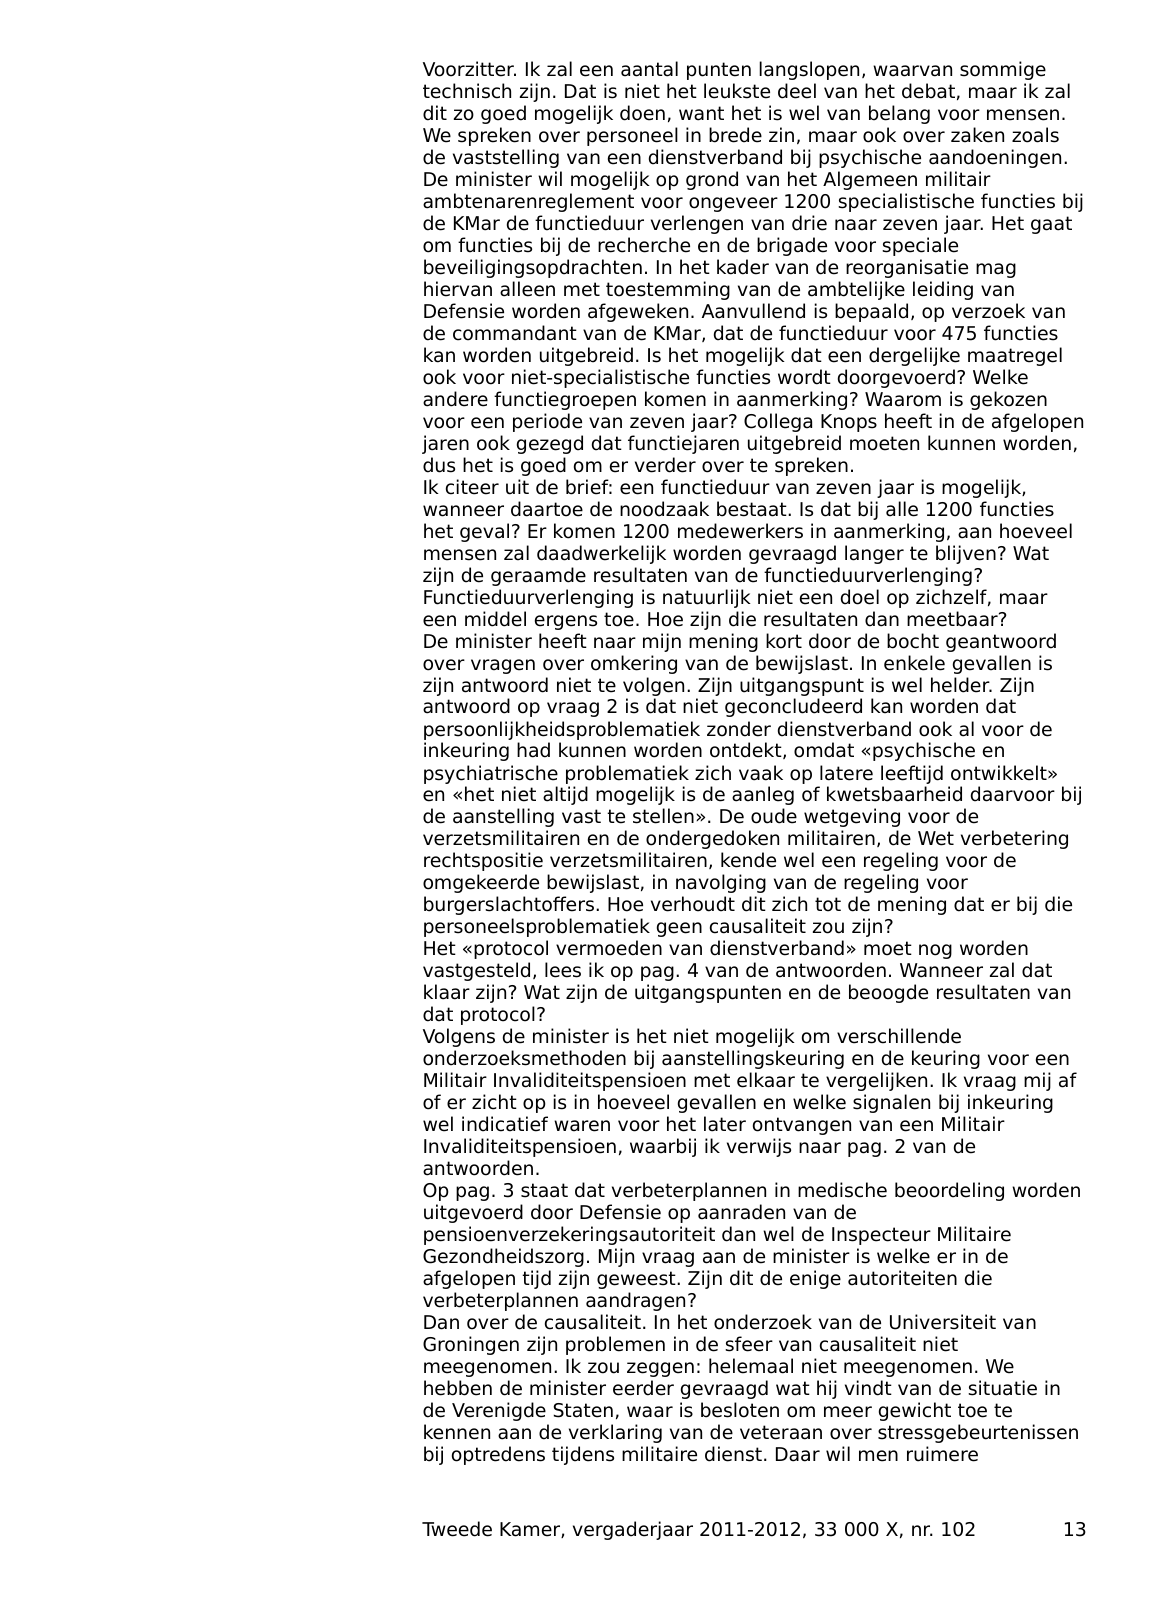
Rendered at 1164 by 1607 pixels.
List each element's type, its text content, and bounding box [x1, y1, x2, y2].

text Het «protocol vermoeden van dienstverband» moet nog worden vastgesteld, lees ik op pag. 4 van de antwoorden. Wanneer zal dat klaar zijn? Wat zijn de uitgangspunten en de beoogde resultaten van dat protocol? [422, 938, 1087, 1026]
text Op pag. 3 staat dat verbeterplannen in medische beoordeling worden uitgevoerd door Defensie op aanraden van de pensioenverzekeringsautoriteit dan wel de Inspecteur Militaire Gezondheidszorg. Mijn vraag aan de minister is welke er in de afgelopen tijd zijn geweest. Zijn dit de enige autoriteiten die verbeterplannen aandragen? [422, 1180, 1087, 1312]
text Voorzitter. Ik zal een aantal punten langslopen, waarvan sommige technisch zijn. Dat is niet het leukste deel van het debat, maar ik zal dit zo goed mogelijk doen, want het is wel van belang voor mensen. We spreken over personeel in brede zin, maar ook over zaken zoals de vaststelling van een dienstverband bij psychische aandoeningen. [422, 59, 1087, 169]
text Ik citeer uit de brief: een functieduur van zeven jaar is mogelijk, wanneer daartoe de noodzaak bestaat. Is dat bij alle 1200 functies het geval? Er komen 1200 medewerkers in aanmerking, aan hoeveel mensen zal daadwerkelijk worden gevraagd langer te blijven? Wat zijn de geraamde resultaten van de functieduurverlenging? Functieduurverlenging is natuurlijk niet een doel op zichzelf, maar een middel ergens toe. Hoe zijn die resultaten dan meetbaar? [422, 477, 1087, 631]
text Dan over de causaliteit. In het onderzoek van de Universiteit van Groningen zijn problemen in de sfeer van causaliteit niet meegenomen. Ik zou zeggen: helemaal niet meegenomen. We hebben de minister eerder gevraagd wat hij vindt van de situatie in de Verenigde Staten, waar is besloten om meer gewicht toe te kennen aan de verklaring van de veteraan over stressgebeurtenissen bij optredens tijdens militaire dienst. Daar wil men ruimere [422, 1312, 1087, 1466]
text Volgens de minister is het niet mogelijk om verschillende onderzoeksmethoden bij aanstellingskeuring en de keuring voor een Militair Invaliditeitspensioen met elkaar te vergelijken. Ik vraag mij af of er zicht op is in hoeveel gevallen en welke signalen bij inkeuring wel indicatief waren voor het later ontvangen van een Militair Invaliditeitspensioen, waarbij ik verwijs naar pag. 2 van de antwoorden. [422, 1026, 1087, 1180]
text De minister heeft naar mijn mening kort door de bocht geantwoord over vragen over omkering van de bewijslast. In enkele gevallen is zijn antwoord niet te volgen. Zijn uitgangspunt is wel helder. Zijn antwoord op vraag 2 is dat niet geconcludeerd kan worden dat persoonlijkheidsproblematiek zonder dienstverband ook al voor de inkeuring had kunnen worden ontdekt, omdat «psychische en psychiatrische problematiek zich vaak op latere leeftijd ontwikkelt» en «het niet altijd mogelijk is de aanleg of kwetsbaarheid daarvoor bij de aanstelling vast te stellen». De oude wetgeving voor de verzetsmilitairen en de ondergedoken militairen, de Wet verbetering rechtspositie verzetsmilitairen, kende wel een regeling voor de omgekeerde bewijslast, in navolging van de regeling voor burgerslachtoffers. Hoe verhoudt dit zich tot de mening dat er bij die personeelsproblematiek geen causaliteit zou zijn? [422, 631, 1087, 938]
text De minister wil mogelijk op grond van het Algemeen militair ambtenarenreglement voor ongeveer 1200 specialistische functies bij de KMar de functieduur verlengen van drie naar zeven jaar. Het gaat om functies bij de recherche en de brigade voor speciale beveiligingsopdrachten. In het kader van de reorganisatie mag hiervan alleen met toestemming van de ambtelijke leiding van Defensie worden afgeweken. Aanvullend is bepaald, op verzoek van de commandant van de KMar, dat de functieduur voor 475 functies kan worden uitgebreid. Is het mogelijk dat een dergelijke maatregel ook voor niet-specialistische functies wordt doorgevoerd? Welke andere functiegroepen komen in aanmerking? Waarom is gekozen voor een periode van zeven jaar? Collega Knops heeft in de afgelopen jaren ook gezegd dat functiejaren uitgebreid moeten kunnen worden, dus het is goed om er verder over te spreken. [422, 169, 1087, 477]
